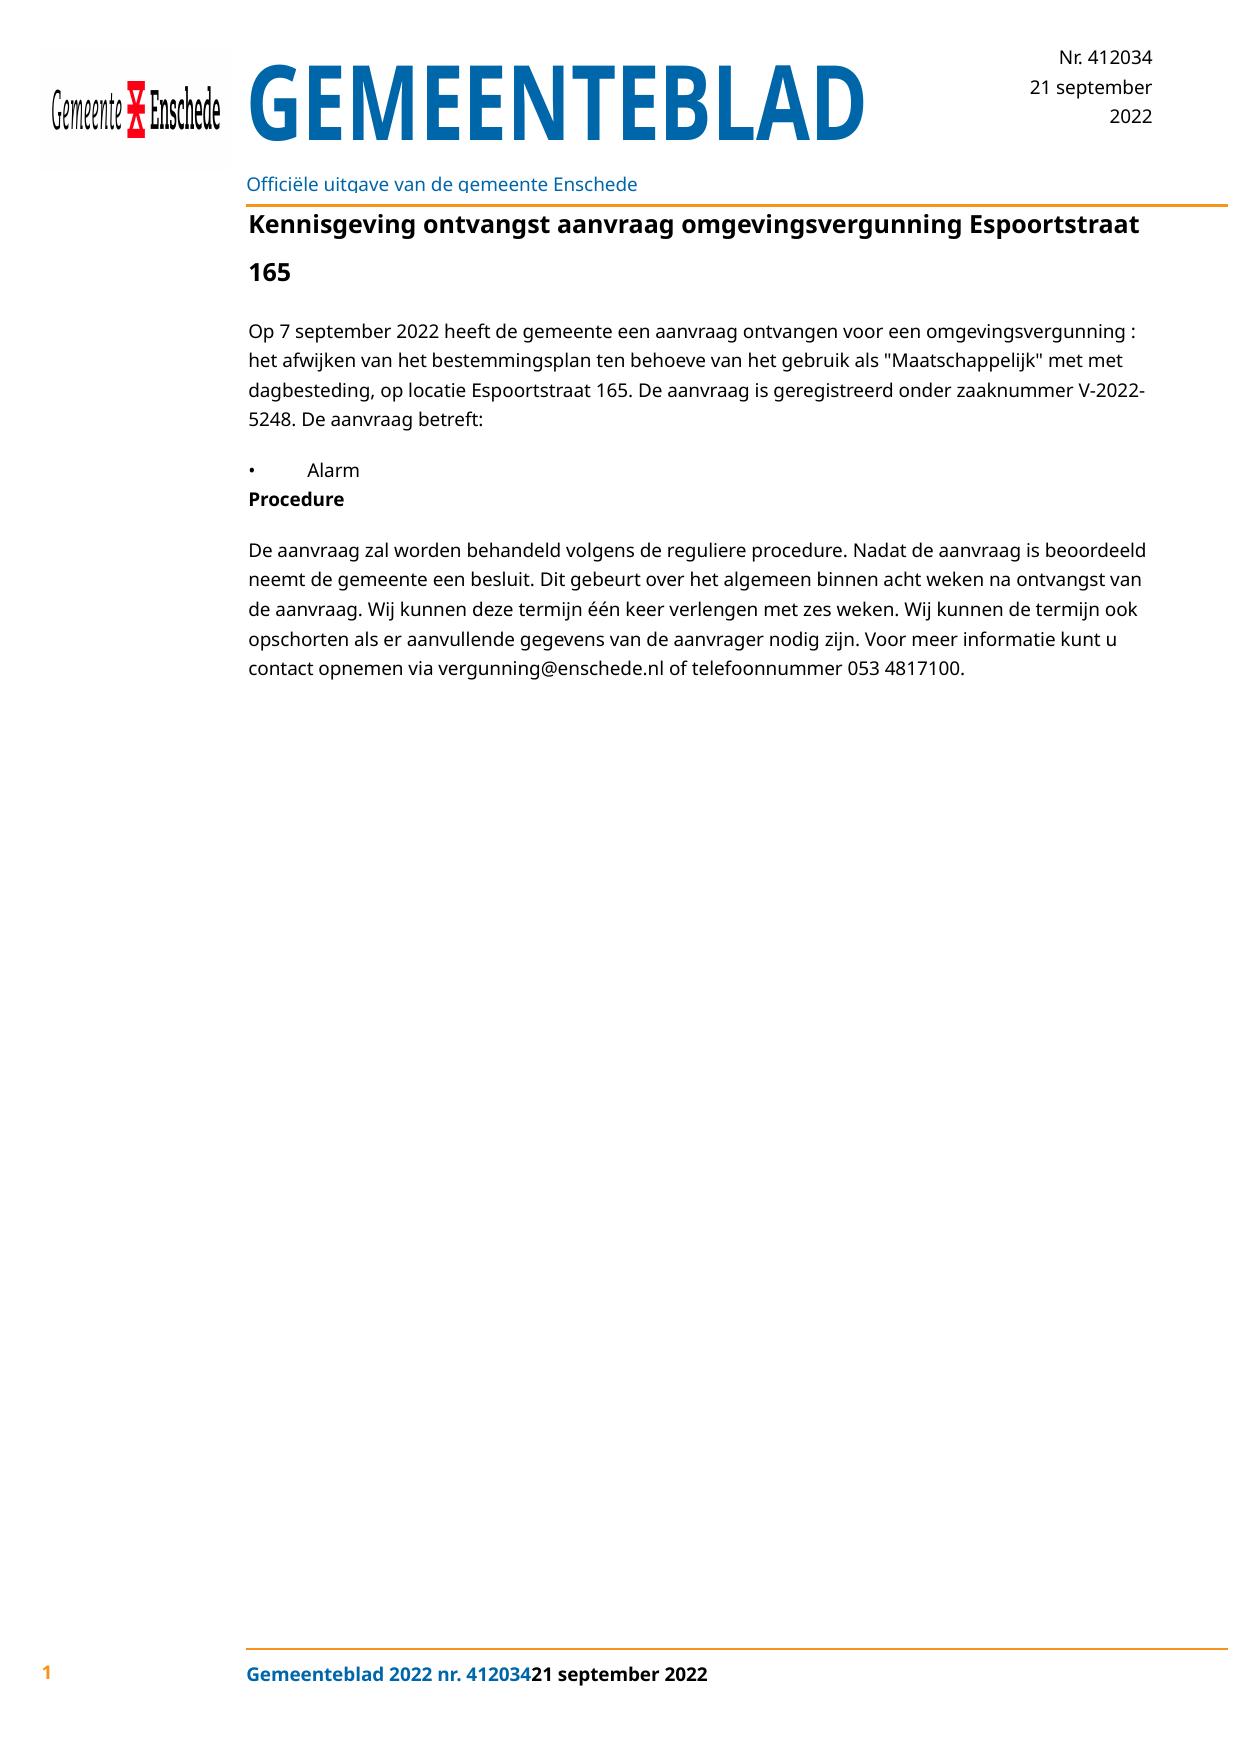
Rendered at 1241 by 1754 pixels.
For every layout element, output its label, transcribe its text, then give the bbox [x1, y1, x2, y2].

text Kennisgeving ontvangst aanvraag omgevingsvergunning Espoortstraat 165 [248, 207, 1152, 288]
list Alarm [248, 457, 1152, 483]
text Op 7 september 2022 heeft de gemeente een aanvraag ontvangen voor een omgevingsvergunning : het afwijken van het bestemmingsplan ten behoeve van het gebruik als "Maatschappelijk" met met dagbesteding, op locatie Espoortstraat 165. De aanvraag is geregistreerd onder zaaknummer V-2022-5248. De aanvraag betreft: [248, 318, 1152, 432]
text Procedure [248, 487, 1152, 512]
text De aanvraag zal worden behandeld volgens de reguliere procedure. Nadat de aanvraag is beoordeeld neemt de gemeente een besluit. Dit gebeurt over het algemeen binnen acht weken na ontvangst van de aanvraag. Wij kunnen deze termijn één keer verlengen met zes weken. Wij kunnen de termijn ook opschorten als er aanvullende gegevens van de aanvrager nodig zijn. Voor meer informatie kunt u contact opnemen via vergunning@enschede.nl of telefoonnummer 053 4817100. [248, 537, 1152, 681]
picture [41, 47, 231, 172]
